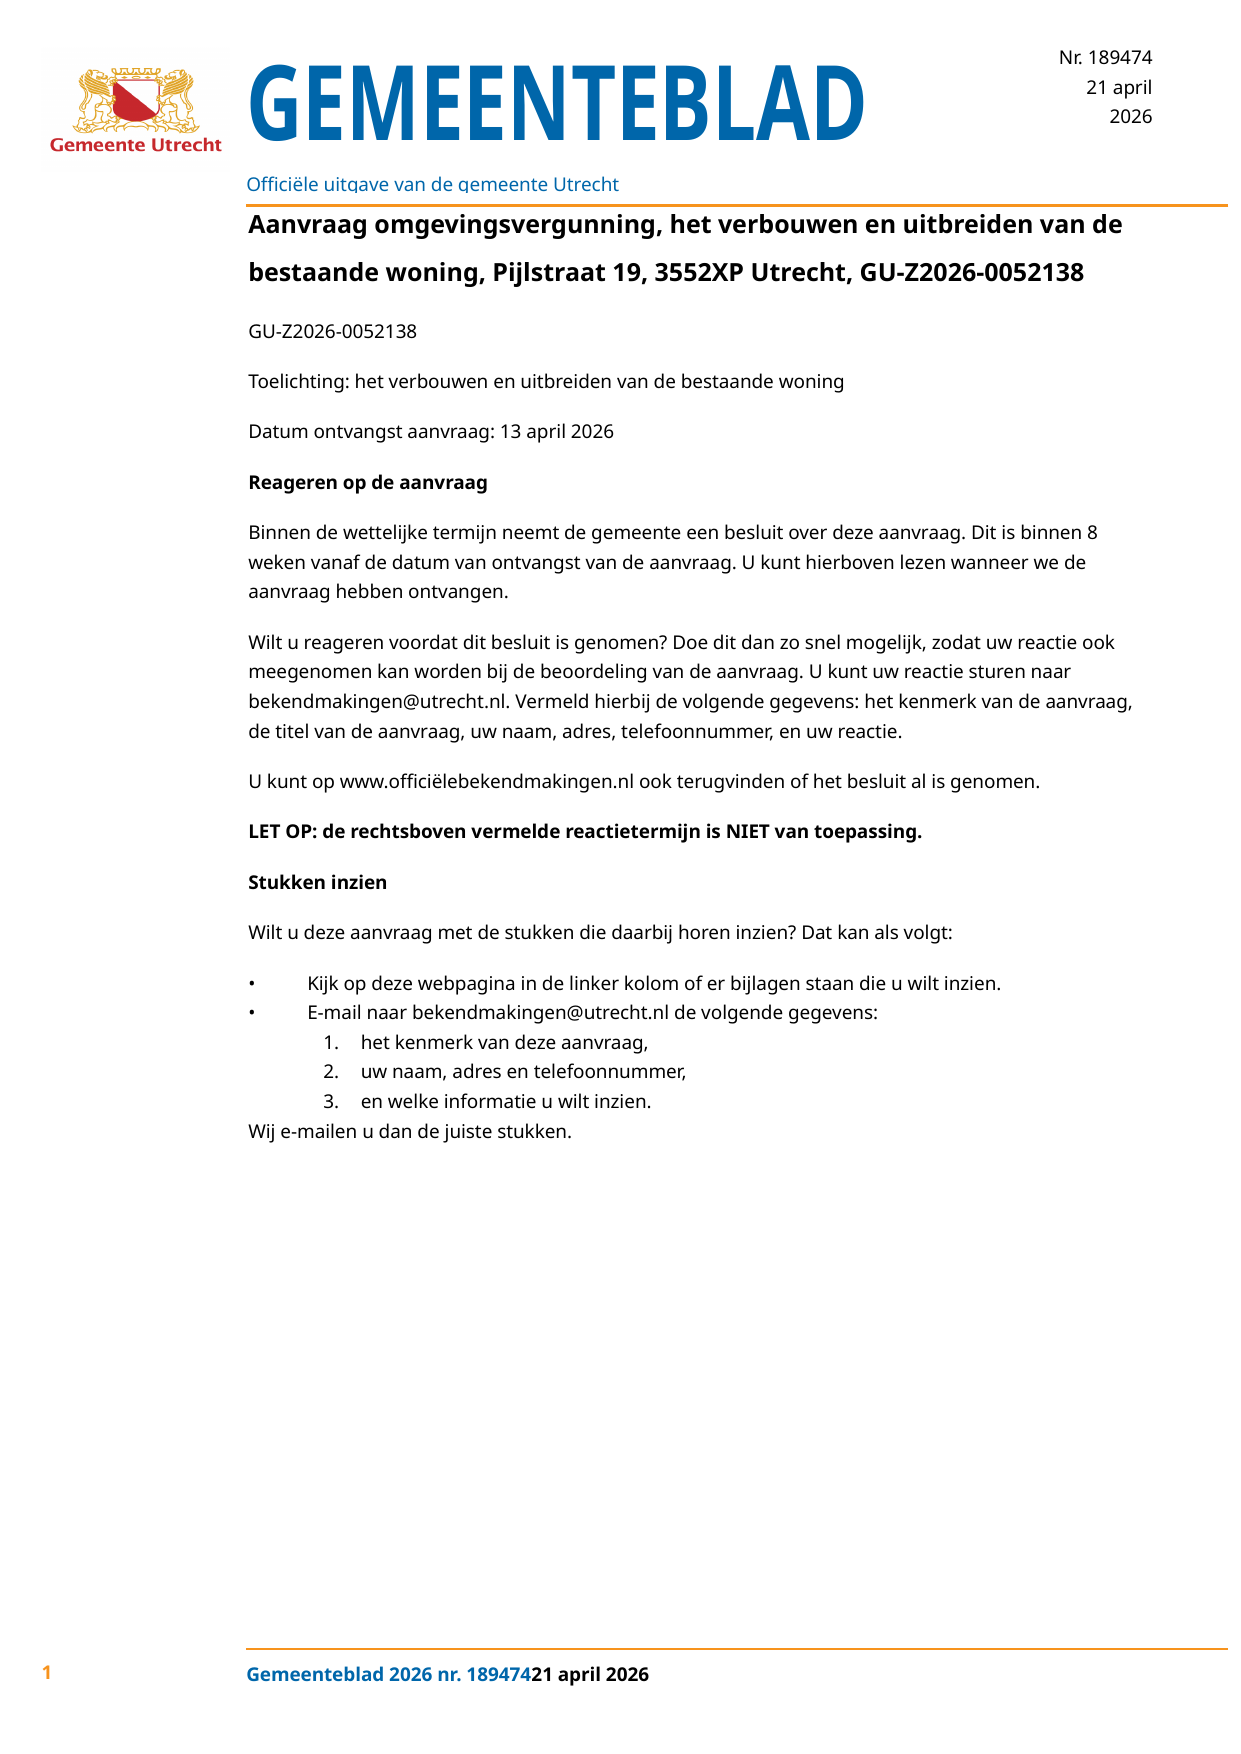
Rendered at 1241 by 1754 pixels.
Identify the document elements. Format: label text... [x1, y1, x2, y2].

text Wij e-mailen u dan de juiste stukken. [248, 1118, 1152, 1144]
list en welke informatie u wilt inzien. [323, 1088, 1152, 1114]
text Wilt u deze aanvraag met de stukken die daarbij horen inzien? Dat kan als volgt: [248, 919, 1152, 945]
text Aanvraag omgevingsvergunning, het verbouwen en uitbreiden van de bestaande woning, Pijlstraat 19, 3552XP Utrecht, GU-Z2026-0052138 [248, 207, 1152, 288]
list uw naam, adres en telefoonnummer, [323, 1059, 1152, 1084]
list het kenmerk van deze aanvraag, [323, 1029, 1152, 1055]
text Binnen de wettelijke termijn neemt de gemeente een besluit over deze aanvraag. Dit is binnen 8 weken vanaf de datum van ontvangst van de aanvraag. U kunt hierboven lezen wanneer we de aanvraag hebben ontvangen. [248, 519, 1152, 604]
text Stukken inzien [248, 869, 1152, 895]
text Wilt u reageren voordat dit besluit is genomen? Doe dit dan zo snel mogelijk, zodat uw reactie ook meegenomen kan worden bij de beoordeling van de aanvraag. U kunt uw reactie sturen naar bekendmakingen@utrecht.nl. Vermeld hierbij de volgende gegevens: het kenmerk van de aanvraag, de titel van de aanvraag, uw naam, adres, telefoonnummer, en uw reactie. [248, 629, 1152, 744]
picture [41, 47, 231, 172]
text Datum ontvangst aanvraag: 13 april 2026 [248, 419, 1152, 444]
text LET OP: de rechtsboven vermelde reactietermijn is NIET van toepassing. [248, 819, 1152, 844]
text U kunt op www.officiëlebekendmakingen.nl ook terugvinden of het besluit al is genomen. [248, 768, 1152, 794]
text Toelichting: het verbouwen en uitbreiden van de bestaande woning [248, 368, 1152, 394]
list Kijk op deze webpagina in de linker kolom of er bijlagen staan die u wilt inzien. [248, 970, 1152, 996]
text GU-Z2026-0052138 [248, 318, 1152, 344]
list E-mail naar bekendmakingen@utrecht.nl de volgende gegevens: [248, 999, 1152, 1025]
text Reageren op de aanvraag [248, 469, 1152, 495]
